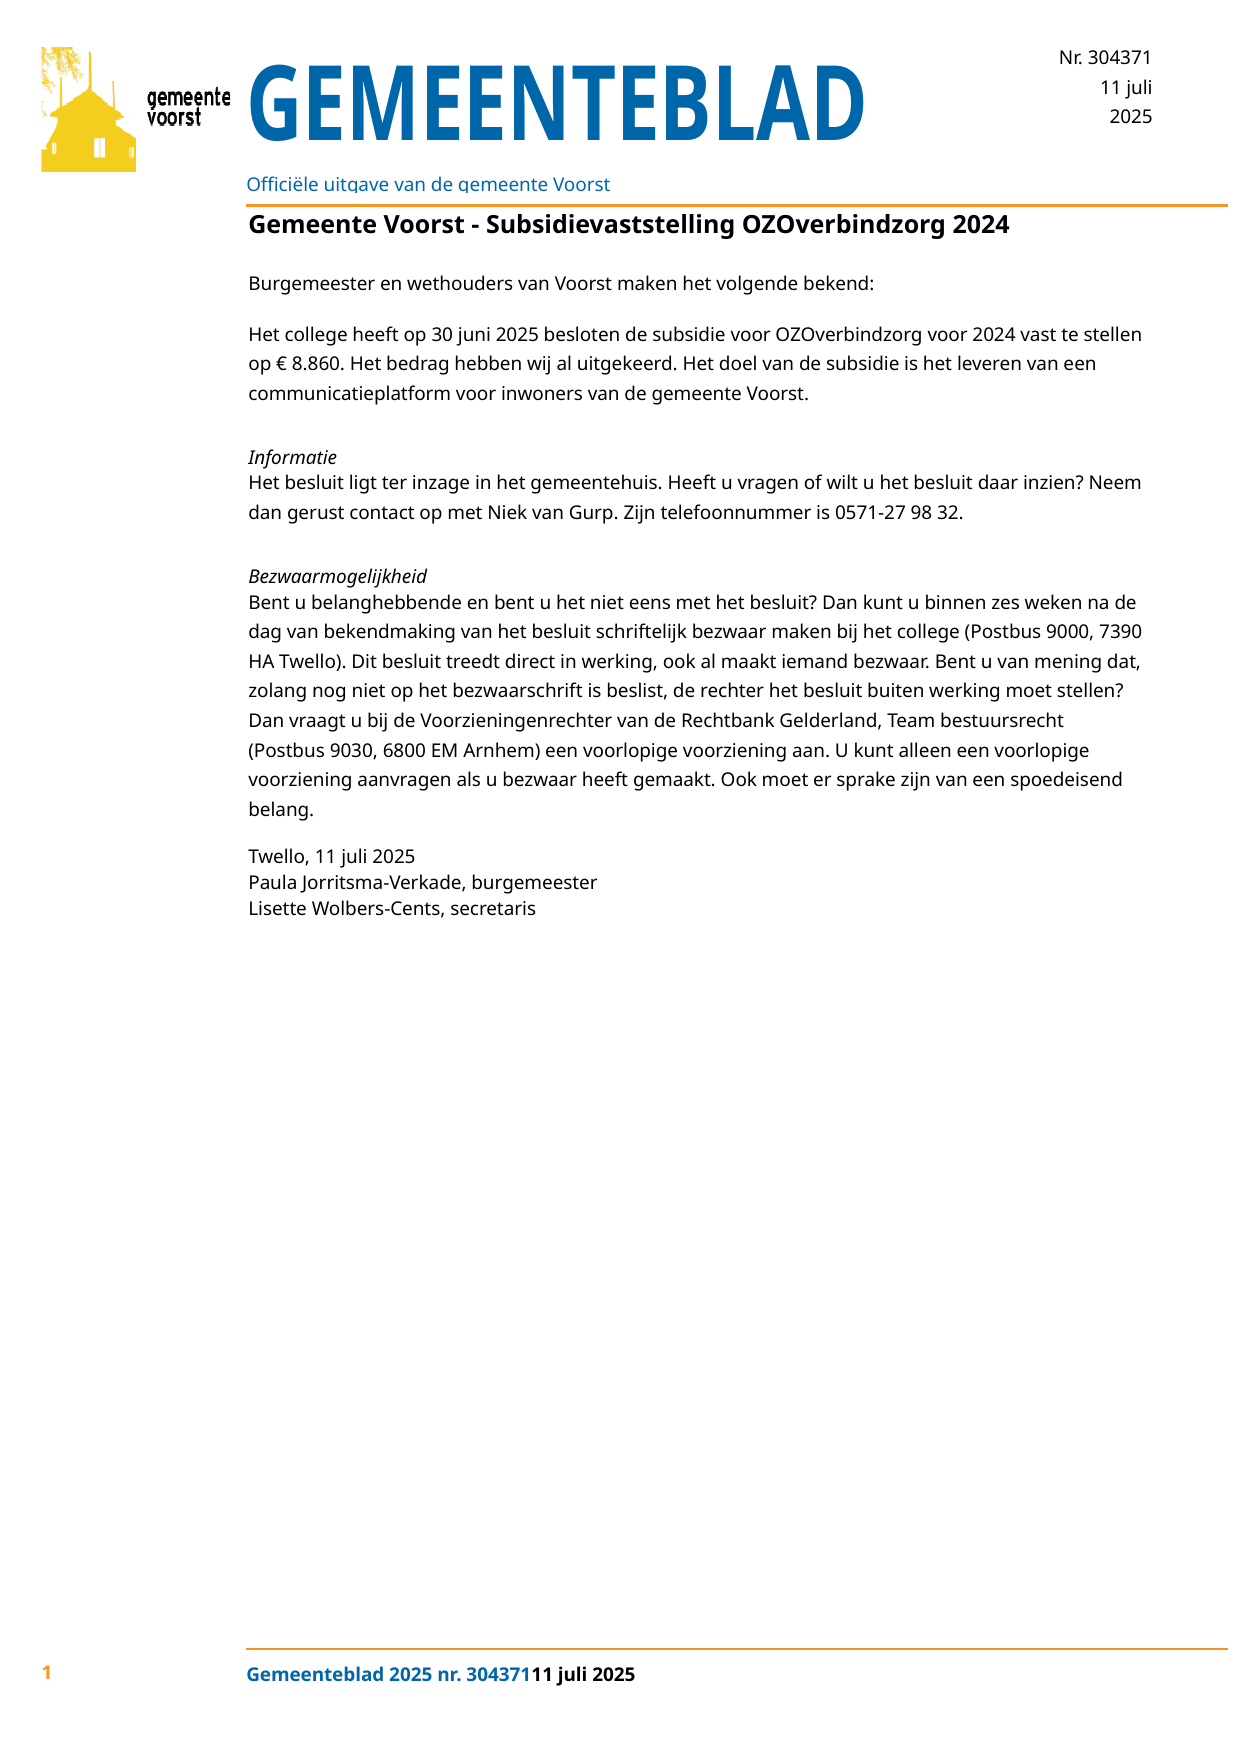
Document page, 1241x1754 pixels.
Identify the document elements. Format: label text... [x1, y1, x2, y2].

text Bent u belanghebbende en bent u het niet eens met het besluit? Dan kunt u binnen zes weken na de dag van bekendmaking van het besluit schriftelijk bezwaar maken bij het college (Postbus 9000, 7390 HA Twello). Dit besluit treedt direct in werking, ook al maakt iemand bezwaar. Bent u van mening dat, zolang nog niet op het bezwaarschrift is beslist, de rechter het besluit buiten werking moet stellen? Dan vraagt u bij de Voorzieningenrechter van de Rechtbank Gelderland, Team bestuursrecht (Postbus 9030, 6800 EM Arnhem) een voorlopige voorziening aan. U kunt alleen een voorlopige voorziening aanvragen als u bezwaar heeft gemaakt. Ook moet er sprake zijn van een spoedeisend belang. [248, 589, 1152, 822]
text Gemeente Voorst - Subsidievaststelling OZOverbindzorg 2024 [248, 207, 1152, 241]
text Het besluit ligt ter inzage in het gemeentehuis. Heeft u vragen of wilt u het besluit daar inzien? Neem dan gerust contact op met Niek van Gurp. Zijn telefoonnummer is 0571-27 98 32. [248, 469, 1152, 525]
picture [41, 47, 231, 172]
text Paula Jorritsma-Verkade, burgemeester [248, 869, 1152, 895]
text Twello, 11 juli 2025 [248, 844, 1152, 869]
text Informatie [248, 444, 1152, 469]
text Burgemeester en wethouders van Voorst maken het volgende bekend: [248, 270, 1152, 296]
text Lisette Wolbers-Cents, secretaris [248, 895, 1152, 921]
text Het college heeft op 30 juni 2025 besloten de subsidie voor OZOverbindzorg voor 2024 vast te stellen op € 8.860. Het bedrag hebben wij al uitgekeerd. Het doel van de subsidie is het leveren van een communicatieplatform voor inwoners van de gemeente Voorst. [248, 321, 1152, 406]
text Bezwaarmogelijkheid [248, 563, 1152, 589]
